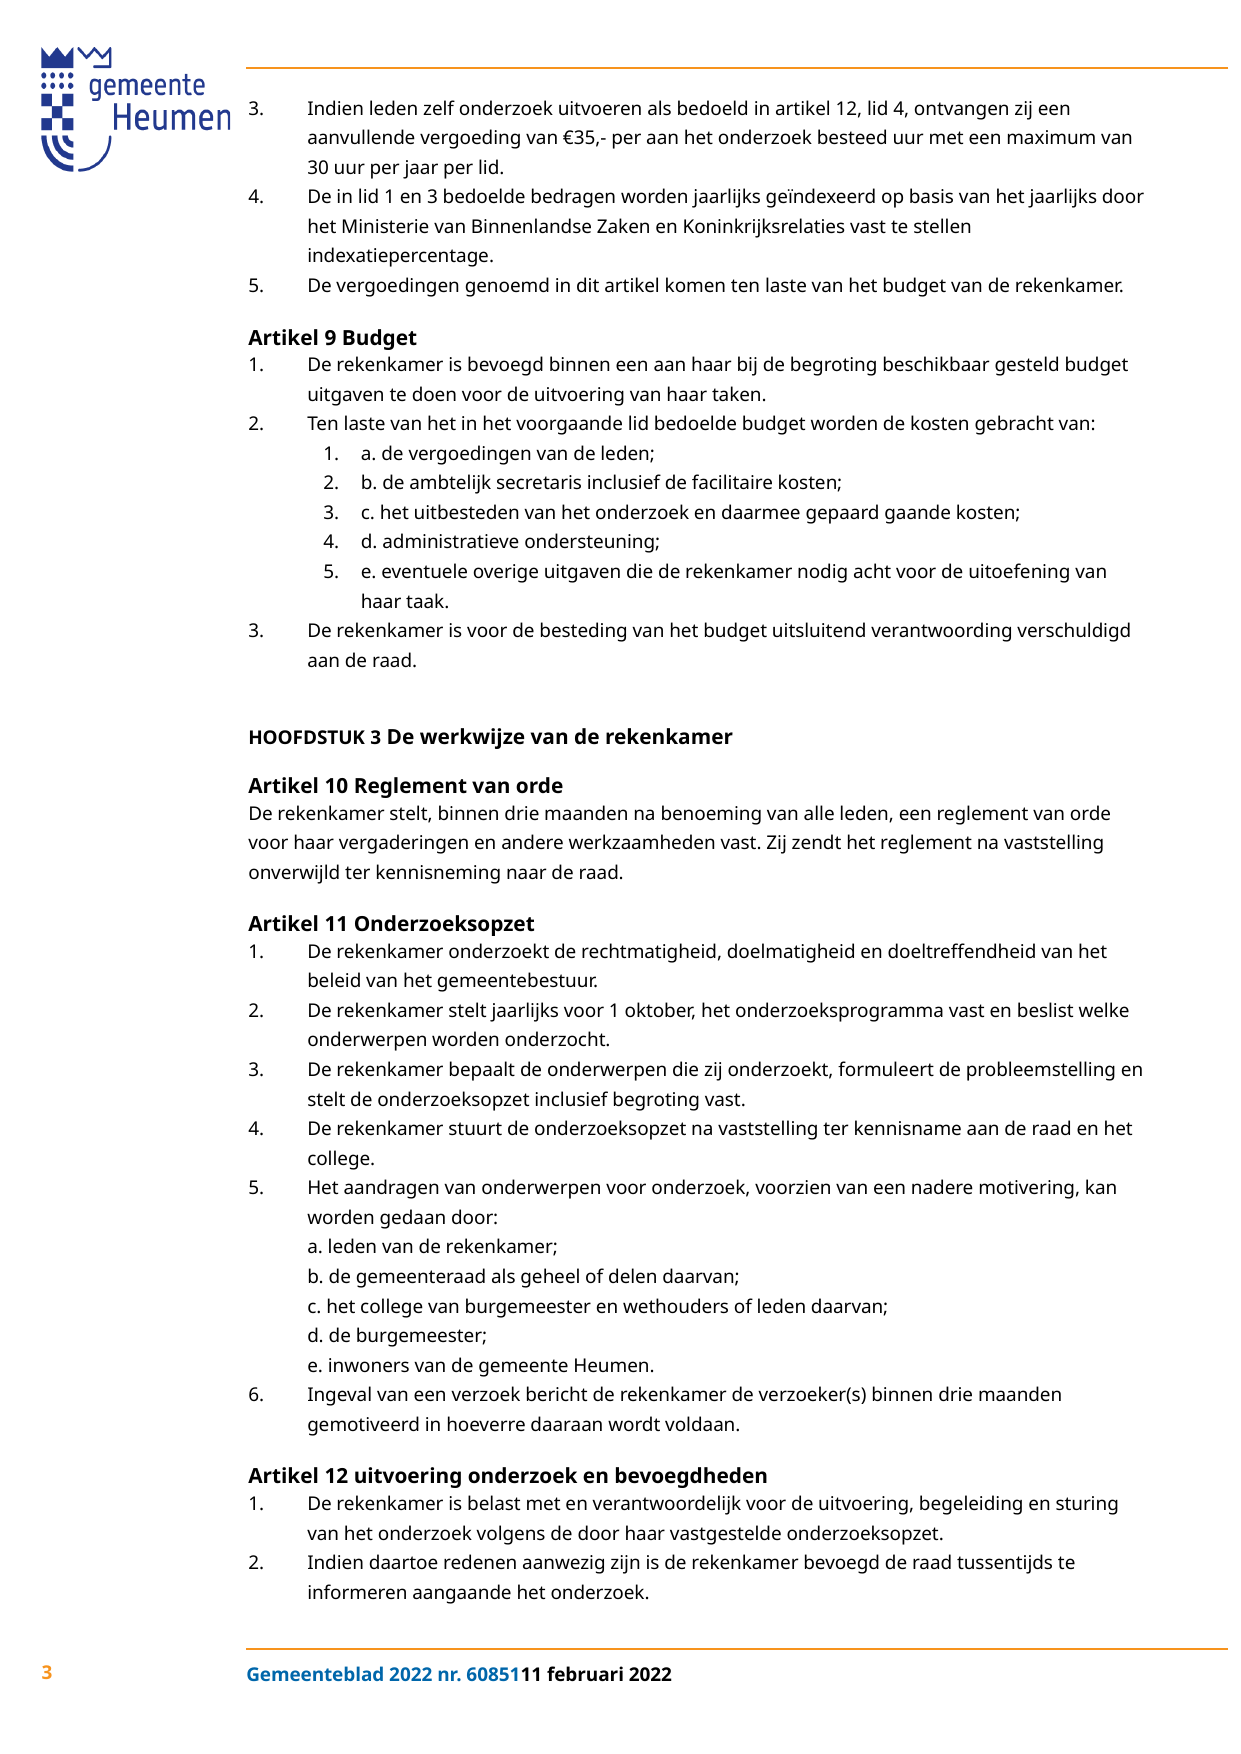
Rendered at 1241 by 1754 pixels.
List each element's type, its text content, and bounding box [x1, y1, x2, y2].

list Indien daartoe redenen aanwezig zijn is de rekenkamer bevoegd de raad tussentijds te informeren aangaande het onderzoek. [248, 1549, 1152, 1604]
list c. het college van burgemeester en wethouders of leden daarvan; [248, 1293, 1152, 1319]
list Het aandragen van onderwerpen voor onderzoek, voorzien van een nadere motivering, kan worden gedaan door: [248, 1174, 1152, 1230]
list a. leden van de rekenkamer; [248, 1234, 1152, 1259]
list b. de ambtelijk secretaris inclusief de facilitaire kosten; [323, 469, 1152, 495]
text HOOFDSTUK 3 De werkwijze van de rekenkamer [248, 722, 1152, 751]
list De rekenkamer bepaalt de onderwerpen die zij onderzoekt, formuleert de probleemstelling en stelt de onderzoeksopzet inclusief begroting vast. [248, 1056, 1152, 1112]
text Artikel 10 Reglement van orde [248, 771, 1152, 800]
list Indien leden zelf onderzoek uitvoeren als bedoeld in artikel 12, lid 4, ontvangen zij een aanvullende vergoeding van €35,- per aan het onderzoek besteed uur met een maximum van 30 uur per jaar per lid. [248, 95, 1152, 180]
list b. de gemeenteraad als geheel of delen daarvan; [248, 1263, 1152, 1289]
list e. inwoners van de gemeente Heumen. [248, 1352, 1152, 1378]
list De rekenkamer is bevoegd binnen een aan haar bij de begroting beschikbaar gesteld budget uitgaven te doen voor de uitvoering van haar taken. [248, 351, 1152, 406]
text Artikel 9 Budget [248, 323, 1152, 351]
list De rekenkamer is belast met en verantwoordelijk voor de uitvoering, begeleiding en sturing van het onderzoek volgens de door haar vastgestelde onderzoeksopzet. [248, 1490, 1152, 1545]
list c. het uitbesteden van het onderzoek en daarmee gepaard gaande kosten; [323, 499, 1152, 525]
text Artikel 11 Onderzoeksopzet [248, 909, 1152, 938]
picture [41, 47, 231, 172]
text Artikel 12 uitvoering onderzoek en bevoegdheden [248, 1462, 1152, 1490]
list De rekenkamer onderzoekt de rechtmatigheid, doelmatigheid en doeltreffendheid van het beleid van het gemeentebestuur. [248, 938, 1152, 993]
list a. de vergoedingen van de leden; [323, 440, 1152, 466]
list Ingeval van een verzoek bericht de rekenkamer de verzoeker(s) binnen drie maanden gemotiveerd in hoeverre daaraan wordt voldaan. [248, 1382, 1152, 1437]
list De in lid 1 en 3 bedoelde bedragen worden jaarlijks geïndexeerd op basis van het jaarlijks door het Ministerie van Binnenlandse Zaken en Koninkrijksrelaties vast te stellen indexatiepercentage. [248, 183, 1152, 268]
list e. eventuele overige uitgaven die de rekenkamer nodig acht voor de uitoefening van haar taak. [323, 558, 1152, 613]
list De vergoedingen genoemd in dit artikel komen ten laste van het budget van de rekenkamer. [248, 272, 1152, 298]
text De rekenkamer stelt, binnen drie maanden na benoeming van alle leden, een reglement van orde voor haar vergaderingen en andere werkzaamheden vast. Zij zendt het reglement na vaststelling onverwijld ter kennisneming naar de raad. [248, 800, 1152, 885]
list De rekenkamer is voor de besteding van het budget uitsluitend verantwoording verschuldigd aan de raad. [248, 617, 1152, 673]
list Ten laste van het in het voorgaande lid bedoelde budget worden de kosten gebracht van: [248, 410, 1152, 436]
list d. de burgemeester; [248, 1322, 1152, 1348]
list De rekenkamer stuurt de onderzoeksopzet na vaststelling ter kennisname aan de raad en het college. [248, 1115, 1152, 1171]
list De rekenkamer stelt jaarlijks voor 1 oktober, het onderzoeksprogramma vast en beslist welke onderwerpen worden onderzocht. [248, 997, 1152, 1052]
list d. administratieve ondersteuning; [323, 529, 1152, 554]
